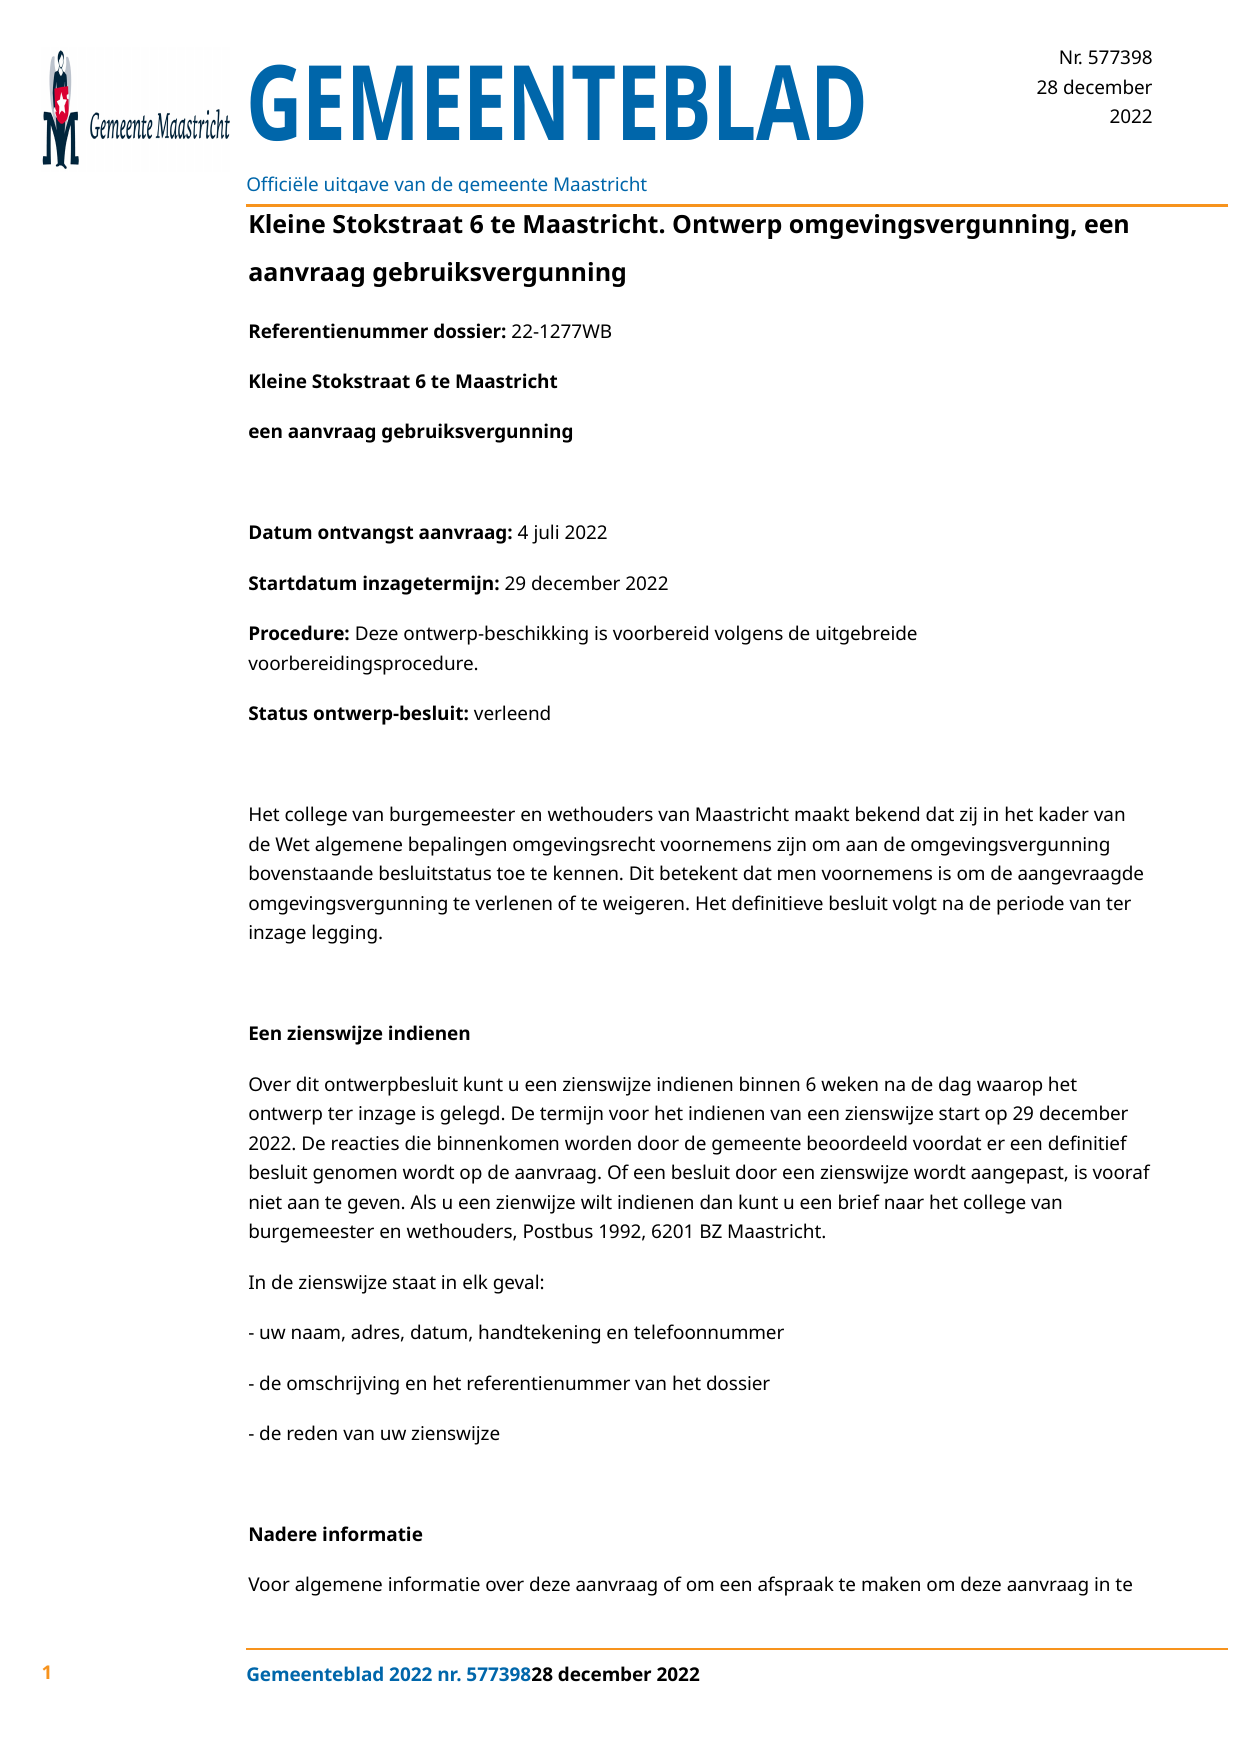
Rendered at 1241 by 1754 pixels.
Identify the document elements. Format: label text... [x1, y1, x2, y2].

text Startdatum inzagetermijn: 29 december 2022 [248, 570, 1152, 596]
text Het college van burgemeester en wethouders van Maastricht maakt bekend dat zij in het kader van de Wet algemene bepalingen omgevingsrecht voornemens zijn om aan de omgevingsvergunning bovenstaande besluitstatus toe te kennen. Dit betekent dat men voornemens is om de aangevraagde omgevingsvergunning te verlenen of te weigeren. Het definitieve besluit volgt na de periode van ter inzage legging. [248, 801, 1152, 945]
text Nadere informatie [248, 1521, 1152, 1547]
text Voor algemene informatie over deze aanvraag of om een afspraak te maken om deze aanvraag in te [248, 1572, 1152, 1597]
text Status ontwerp-besluit: verleend [248, 700, 1152, 726]
text Over dit ontwerpbesluit kunt u een zienswijze indienen binnen 6 weken na de dag waarop het ontwerp ter inzage is gelegd. De termijn voor het indienen van een zienswijze start op 29 december 2022. De reacties die binnenkomen worden door de gemeente beoordeeld voordat er een definitief besluit genomen wordt op de aanvraag. Of een besluit door een zienswijze wordt aangepast, is vooraf niet aan te geven. Als u een zienwijze wilt indienen dan kunt u een brief naar het college van burgemeester en wethouders, Postbus 1992, 6201 BZ Maastricht. [248, 1071, 1152, 1244]
text Kleine Stokstraat 6 te Maastricht [248, 368, 1152, 394]
text Procedure: Deze ontwerp-beschikking is voorbereid volgens de uitgebreide voorbereidingsprocedure. [248, 620, 1152, 676]
picture [41, 47, 231, 172]
text Datum ontvangst aanvraag: 4 juli 2022 [248, 519, 1152, 545]
text - de reden van uw zienswijze [248, 1420, 1152, 1446]
text - de omschrijving en het referentienummer van het dossier [248, 1370, 1152, 1396]
text Kleine Stokstraat 6 te Maastricht. Ontwerp omgevingsvergunning, een aanvraag gebruiksvergunning [248, 207, 1152, 288]
text Referentienummer dossier: 22-1277WB [248, 318, 1152, 344]
text In de zienswijze staat in elk geval: [248, 1269, 1152, 1295]
text - uw naam, adres, datum, handtekening en telefoonnummer [248, 1319, 1152, 1345]
text een aanvraag gebruiksvergunning [248, 419, 1152, 444]
text Een zienswijze indienen [248, 1020, 1152, 1046]
